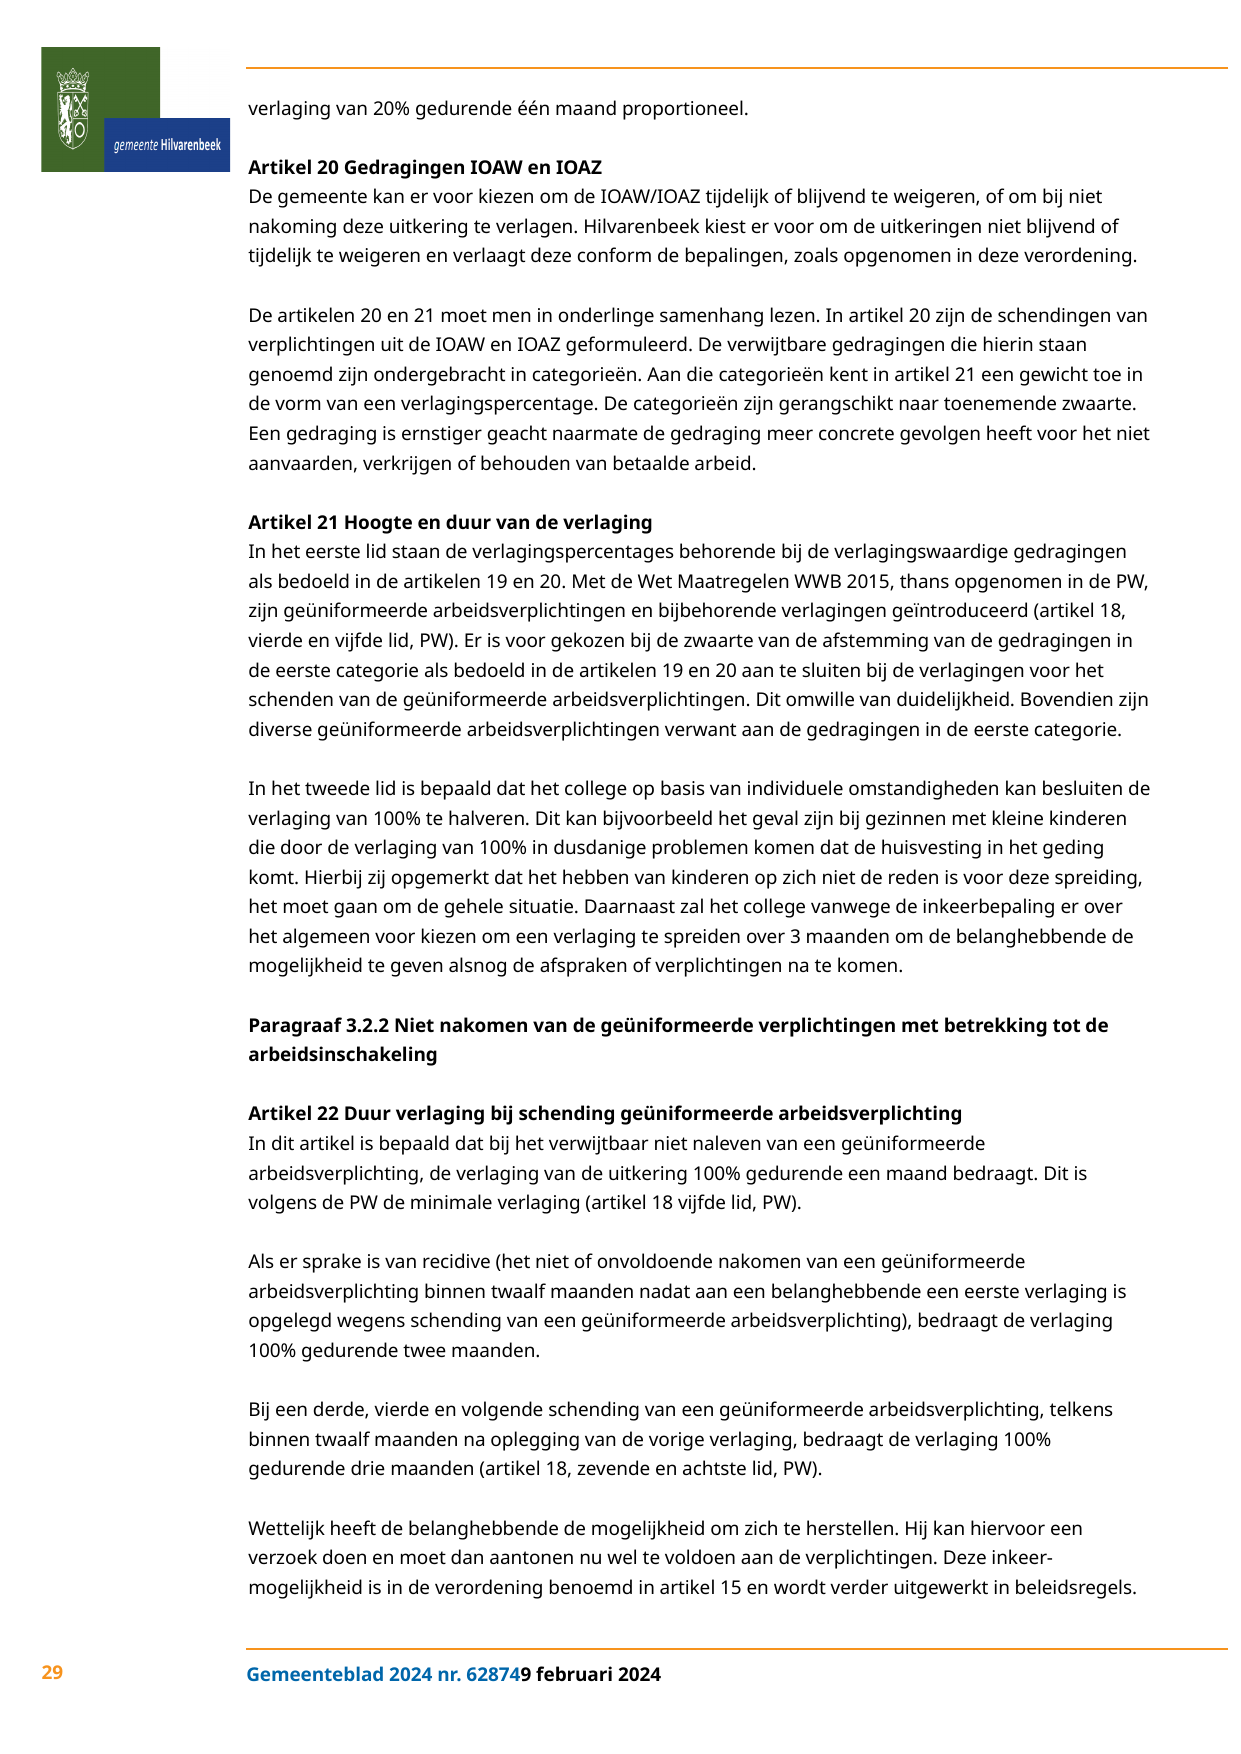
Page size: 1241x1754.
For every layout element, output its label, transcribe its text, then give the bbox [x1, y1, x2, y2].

picture [41, 47, 231, 172]
text Bij een derde, vierde en volgende schending van een geüniformeerde arbeidsverplichting, telkens binnen twaalf maanden na oplegging van de vorige verlaging, bedraagt de verlaging 100% gedurende drie maanden (artikel 18, zevende en achtste lid, PW). [248, 1396, 1152, 1481]
text verlaging van 20% gedurende één maand proportioneel. [248, 95, 1152, 121]
text De gemeente kan er voor kiezen om de IOAW/IOAZ tijdelijk of blijvend te weigeren, of om bij niet nakoming deze uitkering te verlagen. Hilvarenbeek kiest er voor om de uitkeringen niet blijvend of tijdelijk te weigeren en verlaagt deze conform de bepalingen, zoals opgenomen in deze verordening. [248, 183, 1152, 268]
text Paragraaf 3.2.2 Niet nakomen van de geüniformeerde verplichtingen met betrekking tot de arbeidsinschakeling [248, 1012, 1152, 1067]
text Artikel 20 Gedragingen IOAW en IOAZ [248, 154, 1152, 180]
text In het eerste lid staan de verlagingspercentages behorende bij de verlagingswaardige gedragingen als bedoeld in de artikelen 19 en 20. Met de Wet Maatregelen WWB 2015, thans opgenomen in de PW, zijn geüniformeerde arbeidsverplichtingen en bijbehorende verlagingen geïntroduceerd (artikel 18, vierde en vijfde lid, PW). Er is voor gekozen bij de zwaarte van de afstemming van de gedragingen in de eerste categorie als bedoeld in de artikelen 19 en 20 aan te sluiten bij de verlagingen voor het schenden van de geüniformeerde arbeidsverplichtingen. Dit omwille van duidelijkheid. Bovendien zijn diverse geüniformeerde arbeidsverplichtingen verwant aan de gedragingen in de eerste categorie. [248, 538, 1152, 742]
text De artikelen 20 en 21 moet men in onderlinge samenhang lezen. In artikel 20 zijn de schendingen van verplichtingen uit de IOAW en IOAZ geformuleerd. De verwijtbare gedragingen die hierin staan genoemd zijn ondergebracht in categorieën. Aan die categorieën kent in artikel 21 een gewicht toe in de vorm van een verlagingspercentage. De categorieën zijn gerangschikt naar toenemende zwaarte. Een gedraging is ernstiger geacht naarmate de gedraging meer concrete gevolgen heeft voor het niet aanvaarden, verkrijgen of behouden van betaalde arbeid. [248, 302, 1152, 476]
text Artikel 22 Duur verlaging bij schending geüniformeerde arbeidsverplichting [248, 1101, 1152, 1126]
text Artikel 21 Hoogte en duur van de verlaging [248, 509, 1152, 535]
text In het tweede lid is bepaald dat het college op basis van individuele omstandigheden kan besluiten de verlaging van 100% te halveren. Dit kan bijvoorbeeld het geval zijn bij gezinnen met kleine kinderen die door de verlaging van 100% in dusdanige problemen komen dat de huisvesting in het geding komt. Hierbij zij opgemerkt dat het hebben van kinderen op zich niet de reden is voor deze spreiding, het moet gaan om de gehele situatie. Daarnaast zal het college vanwege de inkeerbepaling er over het algemeen voor kiezen om een verlaging te spreiden over 3 maanden om de belanghebbende de mogelijkheid te geven alsnog de afspraken of verplichtingen na te komen. [248, 775, 1152, 978]
text Als er sprake is van recidive (het niet of onvoldoende nakomen van een geüniformeerde arbeidsverplichting binnen twaalf maanden nadat aan een belanghebbende een eerste verlaging is opgelegd wegens schending van een geüniformeerde arbeidsverplichting), bedraagt de verlaging 100% gedurende twee maanden. [248, 1248, 1152, 1363]
text In dit artikel is bepaald dat bij het verwijtbaar niet naleven van een geüniformeerde arbeidsverplichting, de verlaging van de uitkering 100% gedurende een maand bedraagt. Dit is volgens de PW de minimale verlaging (artikel 18 vijfde lid, PW). [248, 1130, 1152, 1215]
text Wettelijk heeft de belanghebbende de mogelijkheid om zich te herstellen. Hij kan hiervoor een verzoek doen en moet dan aantonen nu wel te voldoen aan de verplichtingen. Deze inkeer- mogelijkheid is in de verordening benoemd in artikel 15 en wordt verder uitgewerkt in beleidsregels. [248, 1515, 1152, 1600]
